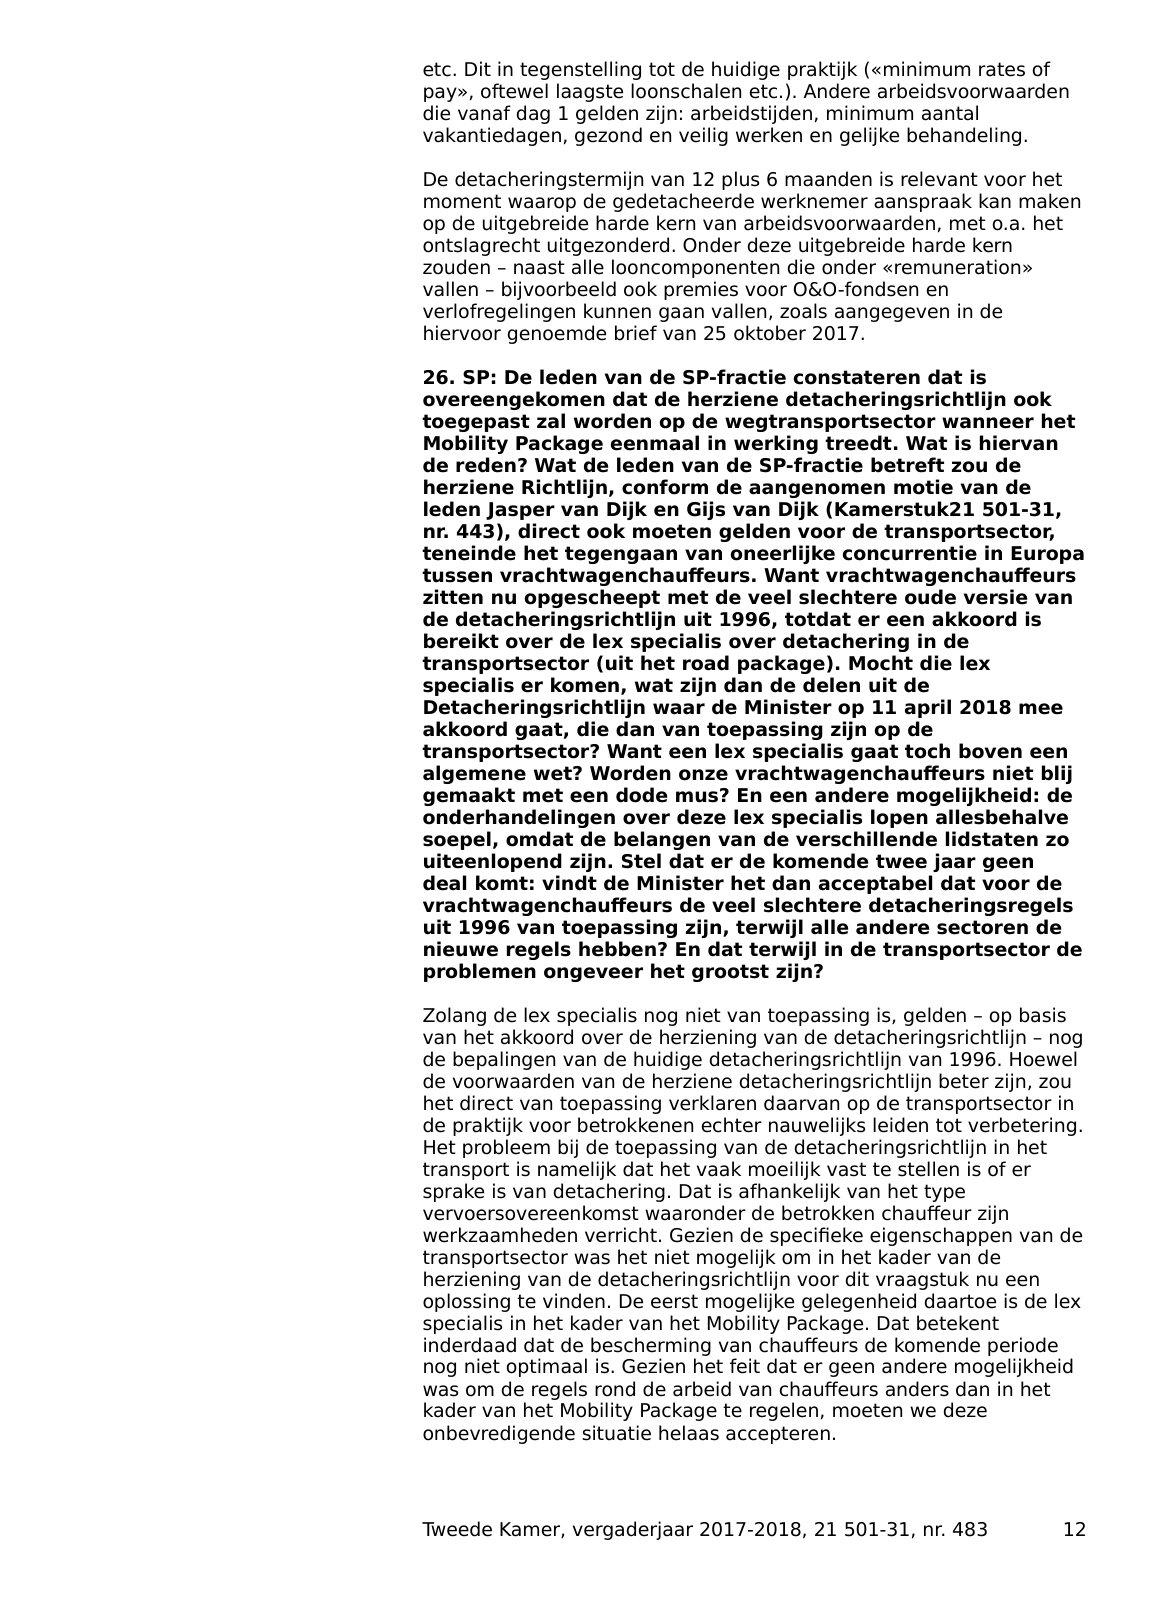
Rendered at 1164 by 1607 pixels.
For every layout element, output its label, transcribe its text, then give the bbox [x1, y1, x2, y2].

text etc. Dit in tegenstelling tot de huidige praktijk («minimum rates of pay», oftewel laagste loonschalen etc.). Andere arbeidsvoorwaarden die vanaf dag 1 gelden zijn: arbeidstijden, minimum aantal vakantiedagen, gezond en veilig werken en gelijke behandeling. [422, 59, 1087, 147]
text 26. SP: De leden van de SP-fractie constateren dat is overeengekomen dat de herziene detacheringsrichtlijn ook toegepast zal worden op de wegtransportsector wanneer het Mobility Package eenmaal in werking treedt. Wat is hiervan de reden? Wat de leden van de SP-fractie betreft zou de herziene Richtlijn, conform de aangenomen motie van de leden Jasper van Dijk en Gijs van Dijk (Kamerstuk21 501-31, nr. 443), direct ook moeten gelden voor de transportsector, teneinde het tegengaan van oneerlijke concurrentie in Europa tussen vrachtwagenchauffeurs. Want vrachtwagenchauffeurs zitten nu opgescheept met de veel slechtere oude versie van de detacheringsrichtlijn uit 1996, totdat er een akkoord is bereikt over de lex specialis over detachering in de transportsector (uit het road package). Mocht die lex specialis er komen, wat zijn dan de delen uit de Detacheringsrichtlijn waar de Minister op 11 april 2018 mee akkoord gaat, die dan van toepassing zijn op de transportsector? Want een lex specialis gaat toch boven een algemene wet? Worden onze vrachtwagenchauffeurs niet blij gemaakt met een dode mus? En een andere mogelijkheid: de onderhandelingen over deze lex specialis lopen allesbehalve soepel, omdat de belangen van de verschillende lidstaten zo uiteenlopend zijn. Stel dat er de komende twee jaar geen deal komt: vindt de Minister het dan acceptabel dat voor de vrachtwagenchauffeurs de veel slechtere detacheringsregels uit 1996 van toepassing zijn, terwijl alle andere sectoren de nieuwe regels hebben? En dat terwijl in de transportsector de problemen ongeveer het grootst zijn? [422, 367, 1087, 983]
text Zolang de lex specialis nog niet van toepassing is, gelden – op basis van het akkoord over de herziening van de detacheringsrichtlijn – nog de bepalingen van de huidige detacheringsrichtlijn van 1996. Hoewel de voorwaarden van de herziene detacheringsrichtlijn beter zijn, zou het direct van toepassing verklaren daarvan op de transportsector in de praktijk voor betrokkenen echter nauwelijks leiden tot verbetering. Het probleem bij de toepassing van de detacheringsrichtlijn in het transport is namelijk dat het vaak moeilijk vast te stellen is of er sprake is van detachering. Dat is afhankelijk van het type vervoersovereenkomst waaronder de betrokken chauffeur zijn werkzaamheden verricht. Gezien de specifieke eigenschappen van de transportsector was het niet mogelijk om in het kader van de herziening van de detacheringsrichtlijn voor dit vraagstuk nu een oplossing te vinden. De eerst mogelijke gelegenheid daartoe is de lex specialis in het kader van het Mobility Package. Dat betekent inderdaad dat de bescherming van chauffeurs de komende periode nog niet optimaal is. Gezien het feit dat er geen andere mogelijkheid was om de regels rond de arbeid van chauffeurs anders dan in het kader van het Mobility Package te regelen, moeten we deze onbevredigende situatie helaas accepteren. [422, 1005, 1087, 1444]
text De detacheringstermijn van 12 plus 6 maanden is relevant voor het moment waarop de gedetacheerde werknemer aanspraak kan maken op de uitgebreide harde kern van arbeidsvoorwaarden, met o.a. het ontslagrecht uitgezonderd. Onder deze uitgebreide harde kern zouden – naast alle looncomponenten die onder «remuneration» vallen – bijvoorbeeld ook premies voor O&O-fondsen en verlofregelingen kunnen gaan vallen, zoals aangegeven in de hiervoor genoemde brief van 25 oktober 2017. [422, 169, 1087, 345]
